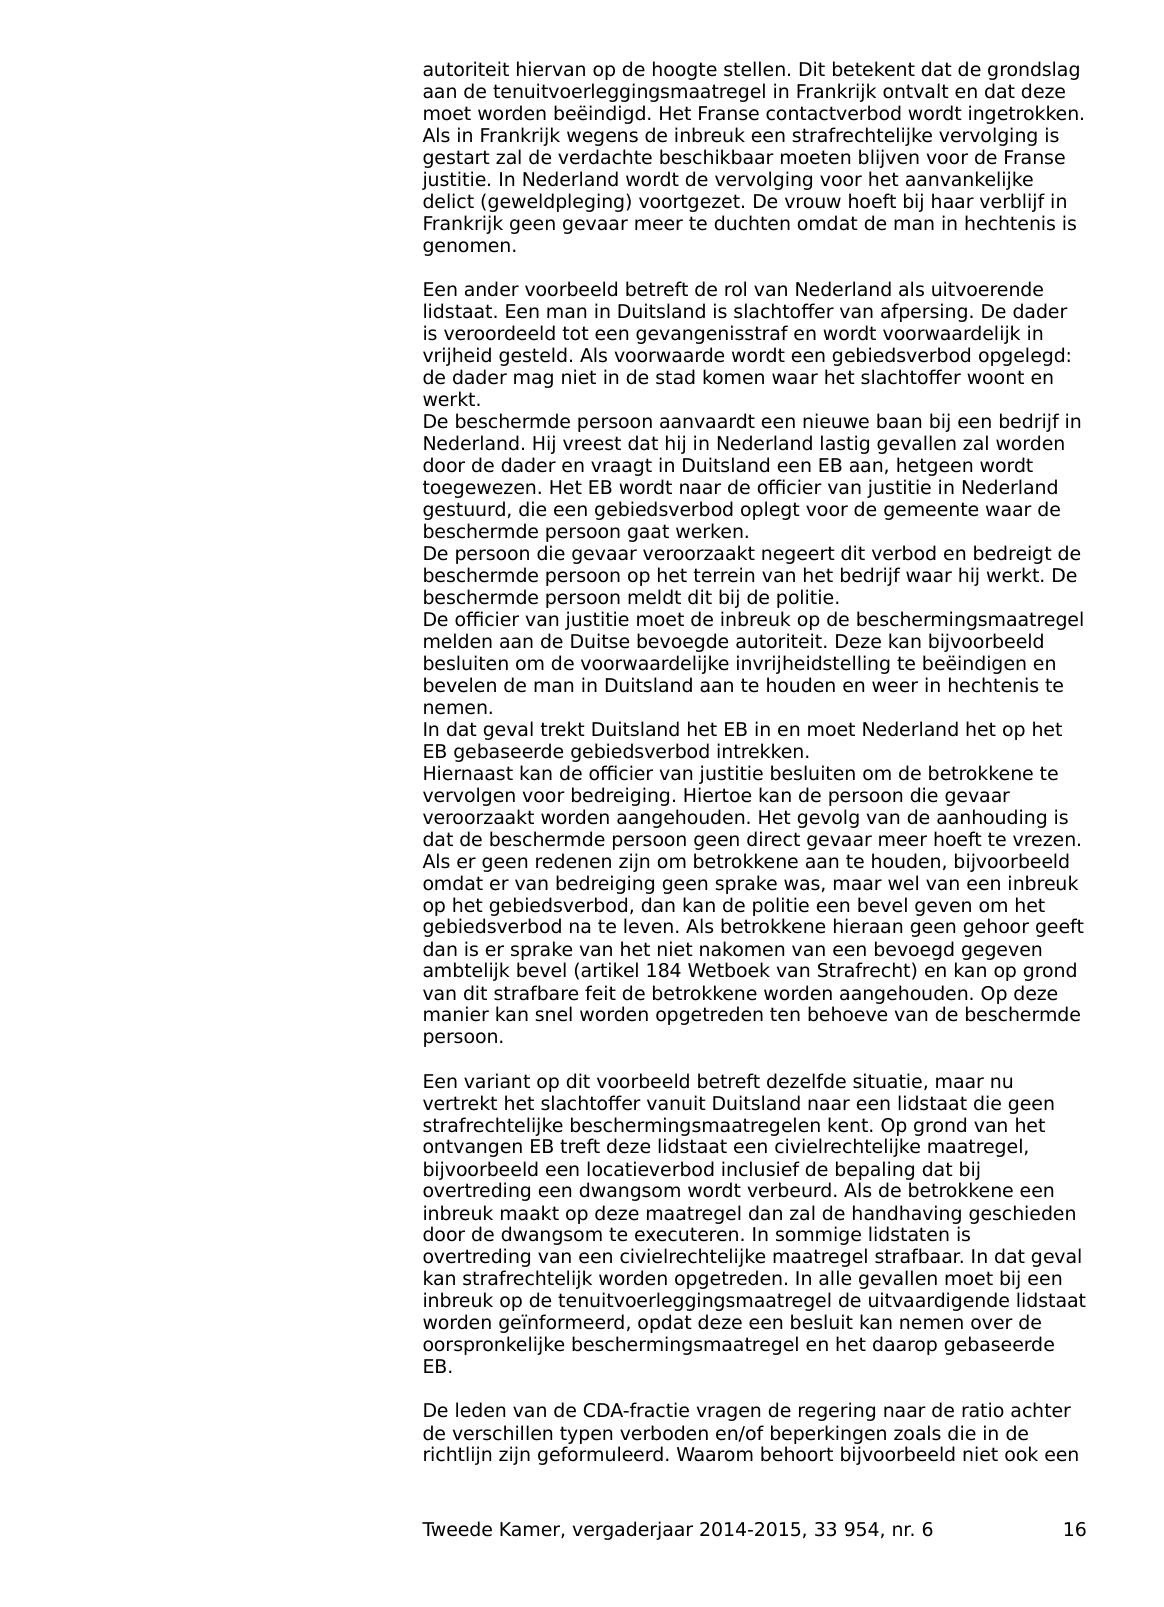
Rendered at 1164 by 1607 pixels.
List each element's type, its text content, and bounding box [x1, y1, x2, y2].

text Een ander voorbeeld betreft de rol van Nederland als uitvoerende lidstaat. Een man in Duitsland is slachtoffer van afpersing. De dader is veroordeeld tot een gevangenisstraf en wordt voorwaardelijk in vrijheid gesteld. Als voorwaarde wordt een gebiedsverbod opgelegd: de dader mag niet in de stad komen waar het slachtoffer woont en werkt. [422, 279, 1087, 411]
text In dat geval trekt Duitsland het EB in en moet Nederland het op het EB gebaseerde gebiedsverbod intrekken. [422, 719, 1087, 763]
text Hiernaast kan de officier van justitie besluiten om de betrokkene te vervolgen voor bedreiging. Hiertoe kan de persoon die gevaar veroorzaakt worden aangehouden. Het gevolg van de aanhouding is dat de beschermde persoon geen direct gevaar meer hoeft te vrezen. Als er geen redenen zijn om betrokkene aan te houden, bijvoorbeeld omdat er van bedreiging geen sprake was, maar wel van een inbreuk op het gebiedsverbod, dan kan de politie een bevel geven om het gebiedsverbod na te leven. Als betrokkene hieraan geen gehoor geeft dan is er sprake van het niet nakomen van een bevoegd gegeven ambtelijk bevel (artikel 184 Wetboek van Strafrecht) en kan op grond van dit strafbare feit de betrokkene worden aangehouden. Op deze manier kan snel worden opgetreden ten behoeve van de beschermde persoon. [422, 763, 1087, 1048]
text De officier van justitie moet de inbreuk op de beschermingsmaatregel melden aan de Duitse bevoegde autoriteit. Deze kan bijvoorbeeld besluiten om de voorwaardelijke invrijheidstelling te beëindigen en bevelen de man in Duitsland aan te houden en weer in hechtenis te nemen. [422, 609, 1087, 719]
text autoriteit hiervan op de hoogte stellen. Dit betekent dat de grondslag aan de tenuitvoerleggingsmaatregel in Frankrijk ontvalt en dat deze moet worden beëindigd. Het Franse contactverbod wordt ingetrokken. Als in Frankrijk wegens de inbreuk een strafrechtelijke vervolging is gestart zal de verdachte beschikbaar moeten blijven voor de Franse justitie. In Nederland wordt de vervolging voor het aanvankelijke delict (geweldpleging) voortgezet. De vrouw hoeft bij haar verblijf in Frankrijk geen gevaar meer te duchten omdat de man in hechtenis is genomen. [422, 59, 1087, 257]
text De leden van de CDA-fractie vragen de regering naar de ratio achter de verschillen typen verboden en/of beperkingen zoals die in de richtlijn zijn geformuleerd. Waarom behoort bijvoorbeeld niet ook een [422, 1400, 1087, 1466]
text De beschermde persoon aanvaardt een nieuwe baan bij een bedrijf in Nederland. Hij vreest dat hij in Nederland lastig gevallen zal worden door de dader en vraagt in Duitsland een EB aan, hetgeen wordt toegewezen. Het EB wordt naar de officier van justitie in Nederland gestuurd, die een gebiedsverbod oplegt voor de gemeente waar de beschermde persoon gaat werken. [422, 411, 1087, 543]
text Een variant op dit voorbeeld betreft dezelfde situatie, maar nu vertrekt het slachtoffer vanuit Duitsland naar een lidstaat die geen strafrechtelijke beschermingsmaatregelen kent. Op grond van het ontvangen EB treft deze lidstaat een civielrechtelijke maatregel, bijvoorbeeld een locatieverbod inclusief de bepaling dat bij overtreding een dwangsom wordt verbeurd. Als de betrokkene een inbreuk maakt op deze maatregel dan zal de handhaving geschieden door de dwangsom te executeren. In sommige lidstaten is overtreding van een civielrechtelijke maatregel strafbaar. In dat geval kan strafrechtelijk worden opgetreden. In alle gevallen moet bij een inbreuk op de tenuitvoerleggingsmaatregel de uitvaardigende lidstaat worden geïnformeerd, opdat deze een besluit kan nemen over de oorspronkelijke beschermingsmaatregel en het daarop gebaseerde EB. [422, 1071, 1087, 1378]
text De persoon die gevaar veroorzaakt negeert dit verbod en bedreigt de beschermde persoon op het terrein van het bedrijf waar hij werkt. De beschermde persoon meldt dit bij de politie. [422, 543, 1087, 609]
